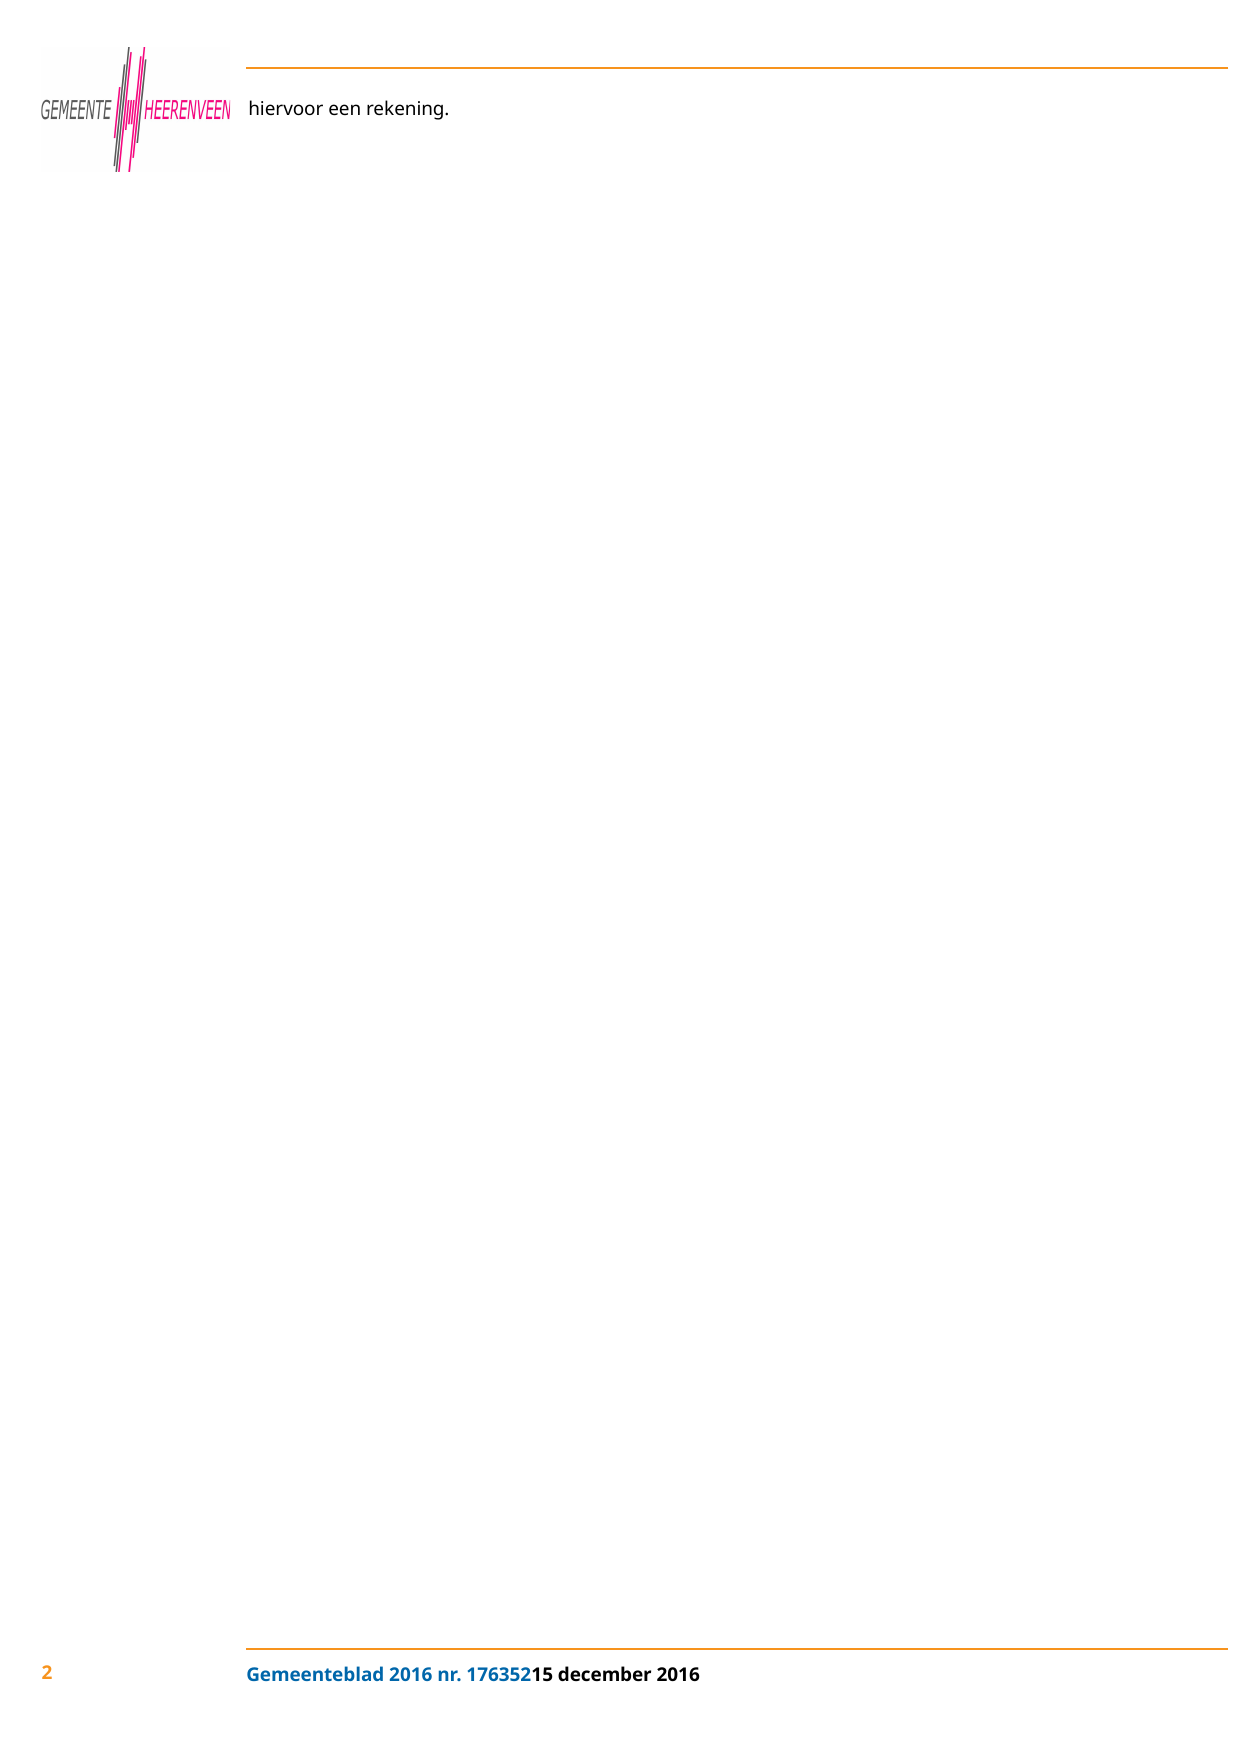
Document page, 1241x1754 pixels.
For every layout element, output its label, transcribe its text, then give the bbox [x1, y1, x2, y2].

picture [41, 47, 231, 172]
text hiervoor een rekening. [248, 95, 1152, 121]
